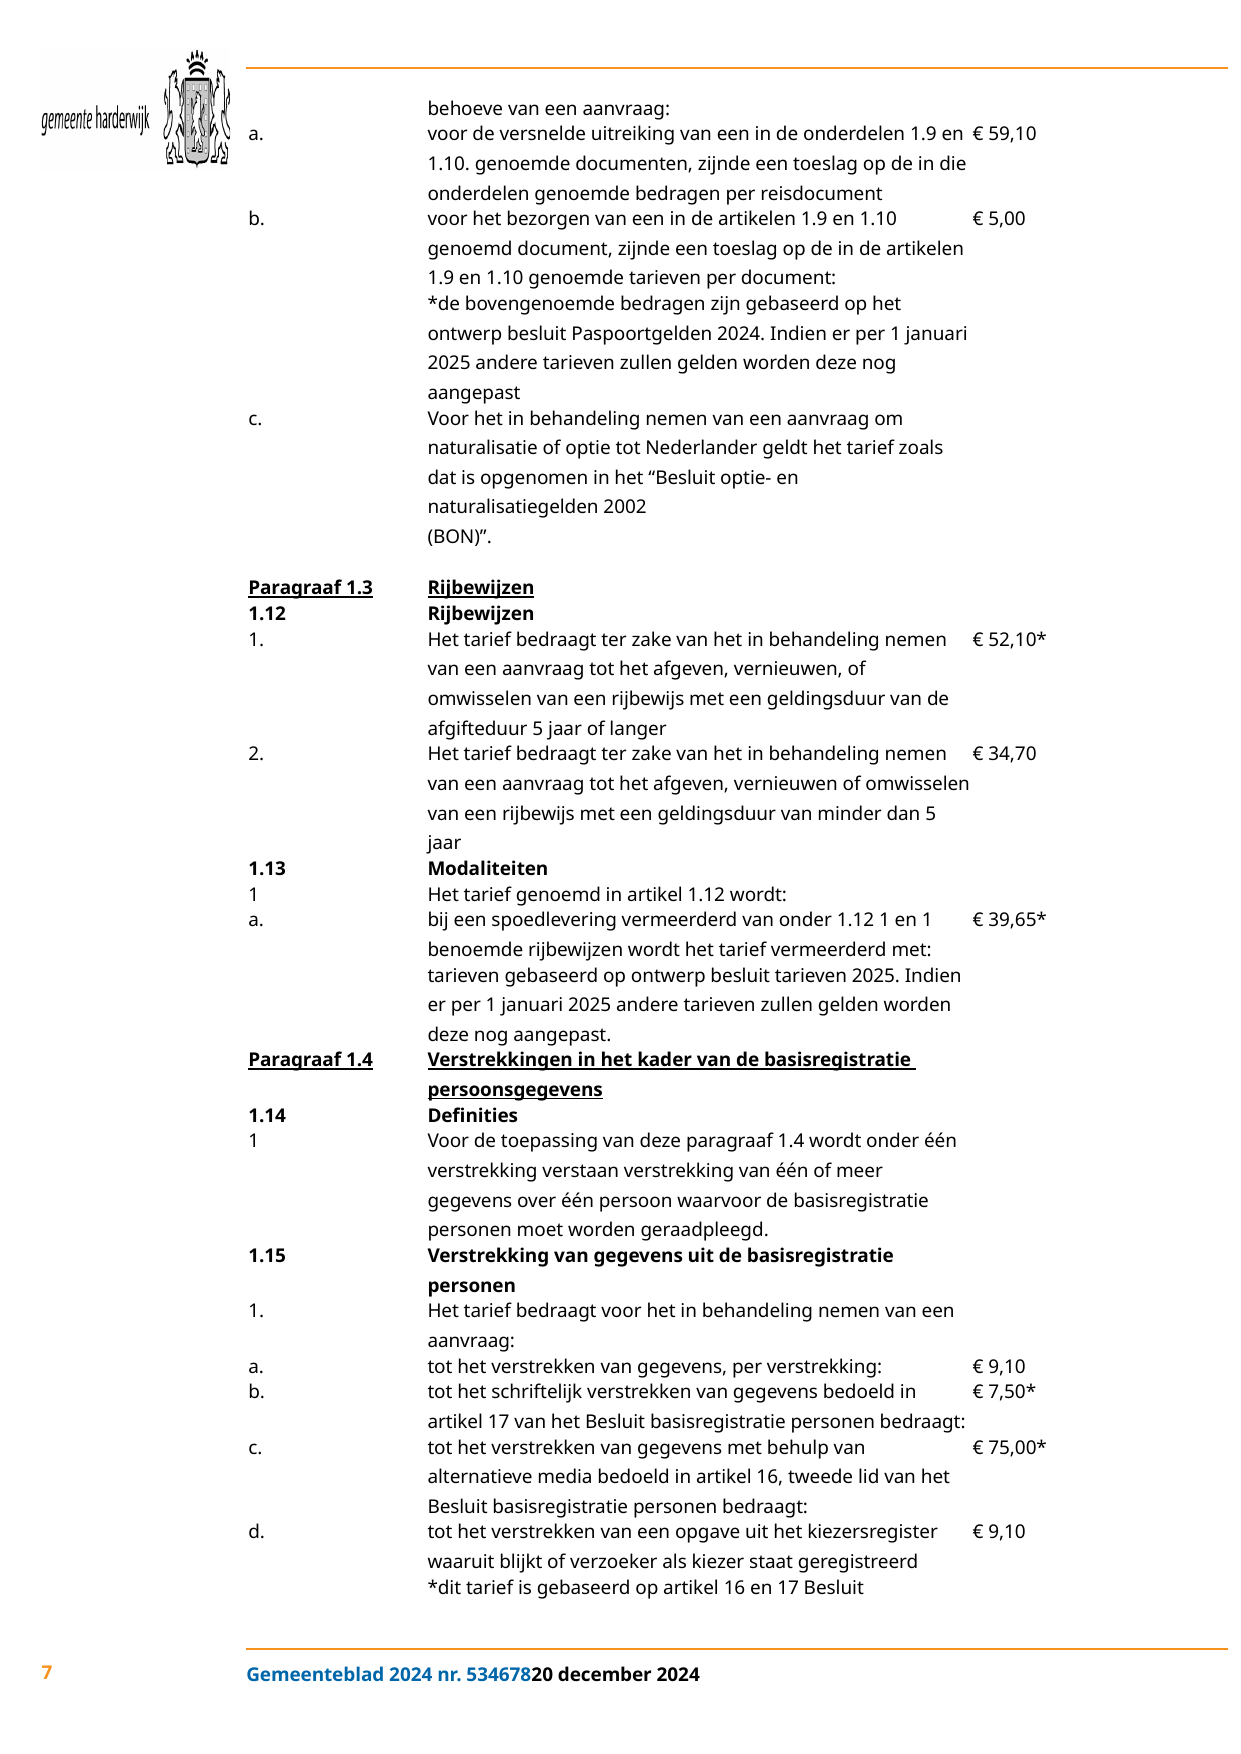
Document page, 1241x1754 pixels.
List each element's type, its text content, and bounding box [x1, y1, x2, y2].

table_cell tot het schriftelijk verstrekken van gegevens bedoeld in artikel 17 van het Besluit basisregistratie personen bedraagt: [427, 1379, 972, 1434]
table_cell Rijbewijzen [427, 600, 972, 626]
table_cell d. [248, 1519, 427, 1574]
table_cell a. [248, 906, 427, 962]
table_cell 2. [248, 741, 427, 855]
table_cell tarieven gebaseerd op ontwerp besluit tarieven 2025. Indien er per 1 januari 2025 andere tarieven zullen gelden worden deze nog aangepast. [427, 962, 972, 1047]
table_cell Het tarief bedraagt voor het in behandeling nemen van een aanvraag: [427, 1298, 972, 1353]
table_cell Paragraaf 1.3 [248, 575, 427, 600]
table_cell 1.14 [248, 1102, 427, 1128]
table_cell bij een spoedlevering vermeerderd van onder 1.12 1 en 1 benoemde rijbewijzen wordt het tarief vermeerderd met: [427, 906, 972, 962]
table_cell [973, 549, 1152, 574]
table_cell a. [248, 121, 427, 205]
table_cell voor het bezorgen van een in de artikelen 1.9 en 1.10 genoemd document, zijnde een toeslag op de in de artikelen 1.9 en 1.10 genoemde tarieven per document: [427, 205, 972, 290]
table_cell Rijbewijzen [427, 575, 972, 600]
table_cell [973, 1298, 1152, 1353]
table_cell [973, 1574, 1152, 1600]
table_cell behoeve van een aanvraag: [427, 95, 972, 121]
table_cell [973, 855, 1152, 881]
table_cell € 9,10 [973, 1353, 1152, 1378]
table_cell b. [248, 1379, 427, 1434]
table_cell € 9,10 [973, 1519, 1152, 1574]
table_cell Het tarief bedraagt ter zake van het in behandeling nemen van een aanvraag tot het afgeven, vernieuwen of omwisselen van een rijbewijs met een geldingsduur van minder dan 5 jaar [427, 741, 972, 855]
table_cell c. [248, 405, 427, 549]
table_cell € 59,10 [973, 121, 1152, 205]
table_cell 1 [248, 881, 427, 906]
table_cell Voor het in behandeling nemen van een aanvraag om naturalisatie of optie tot Nederlander geldt het tarief zoals dat is opgenomen in het “Besluit optie- en naturalisatiegelden 2002 (BON)”. [427, 405, 972, 549]
table_cell Modaliteiten [427, 855, 972, 881]
table_cell [973, 1242, 1152, 1297]
table_cell [248, 290, 427, 405]
table_cell Definities [427, 1102, 972, 1128]
table_cell Verstrekkingen in het kader van de basisregistratie persoonsgegevens [427, 1047, 972, 1102]
table_cell [973, 1128, 1152, 1242]
table_cell 1. [248, 626, 427, 741]
table_cell [973, 962, 1152, 1047]
table_cell 1. [248, 1298, 427, 1353]
table_cell b. [248, 205, 427, 290]
table_cell [973, 600, 1152, 626]
table_cell € 5,00 [973, 205, 1152, 290]
table_cell Paragraaf 1.4 [248, 1047, 427, 1102]
table_cell [427, 549, 972, 574]
table_cell [973, 575, 1152, 600]
table_cell [973, 405, 1152, 549]
table_cell € 52,10* [973, 626, 1152, 741]
table_cell voor de versnelde uitreiking van een in de onderdelen 1.9 en 1.10. genoemde documenten, zijnde een toeslag op de in die onderdelen genoemde bedragen per reisdocument [427, 121, 972, 205]
table_cell Het tarief genoemd in artikel 1.12 wordt: [427, 881, 972, 906]
table_cell Verstrekking van gegevens uit de basisregistratie personen [427, 1242, 972, 1297]
table_cell [248, 95, 427, 121]
table_cell 1 [248, 1128, 427, 1242]
table_cell tot het verstrekken van gegevens, per verstrekking: [427, 1353, 972, 1378]
table_cell *de bovengenoemde bedragen zijn gebaseerd op het ontwerp besluit Paspoortgelden 2024. Indien er per 1 januari 2025 andere tarieven zullen gelden worden deze nog aangepast [427, 290, 972, 405]
table_cell c. [248, 1434, 427, 1519]
table_cell [248, 962, 427, 1047]
table_cell [973, 1047, 1152, 1102]
table_cell € 7,50* [973, 1379, 1152, 1434]
table_cell Het tarief bedraagt ter zake van het in behandeling nemen van een aanvraag tot het afgeven, vernieuwen, of omwisselen van een rijbewijs met een geldingsduur van de afgifteduur 5 jaar of langer [427, 626, 972, 741]
table_cell tot het verstrekken van gegevens met behulp van alternatieve media bedoeld in artikel 16, tweede lid van het Besluit basisregistratie personen bedraagt: [427, 1434, 972, 1519]
table_cell a. [248, 1353, 427, 1378]
table_cell € 75,00* [973, 1434, 1152, 1519]
picture [41, 47, 231, 172]
table_cell [973, 1102, 1152, 1128]
table_cell [973, 290, 1152, 405]
table_cell [248, 1574, 427, 1600]
table_cell tot het verstrekken van een opgave uit het kiezersregister waaruit blijkt of verzoeker als kiezer staat geregistreerd [427, 1519, 972, 1574]
table_cell 1.15 [248, 1242, 427, 1297]
table_cell [973, 881, 1152, 906]
table_cell Voor de toepassing van deze paragraaf 1.4 wordt onder één verstrekking verstaan verstrekking van één of meer gegevens over één persoon waarvoor de basisregistratie personen moet worden geraadpleegd. [427, 1128, 972, 1242]
table_cell *dit tarief is gebaseerd op artikel 16 en 17 Besluit [427, 1574, 972, 1600]
table_cell € 34,70 [973, 741, 1152, 855]
table_cell 1.13 [248, 855, 427, 881]
table_cell 1.12 [248, 600, 427, 626]
table_cell [973, 95, 1152, 121]
table_cell [248, 549, 427, 574]
table_cell € 39,65* [973, 906, 1152, 962]
